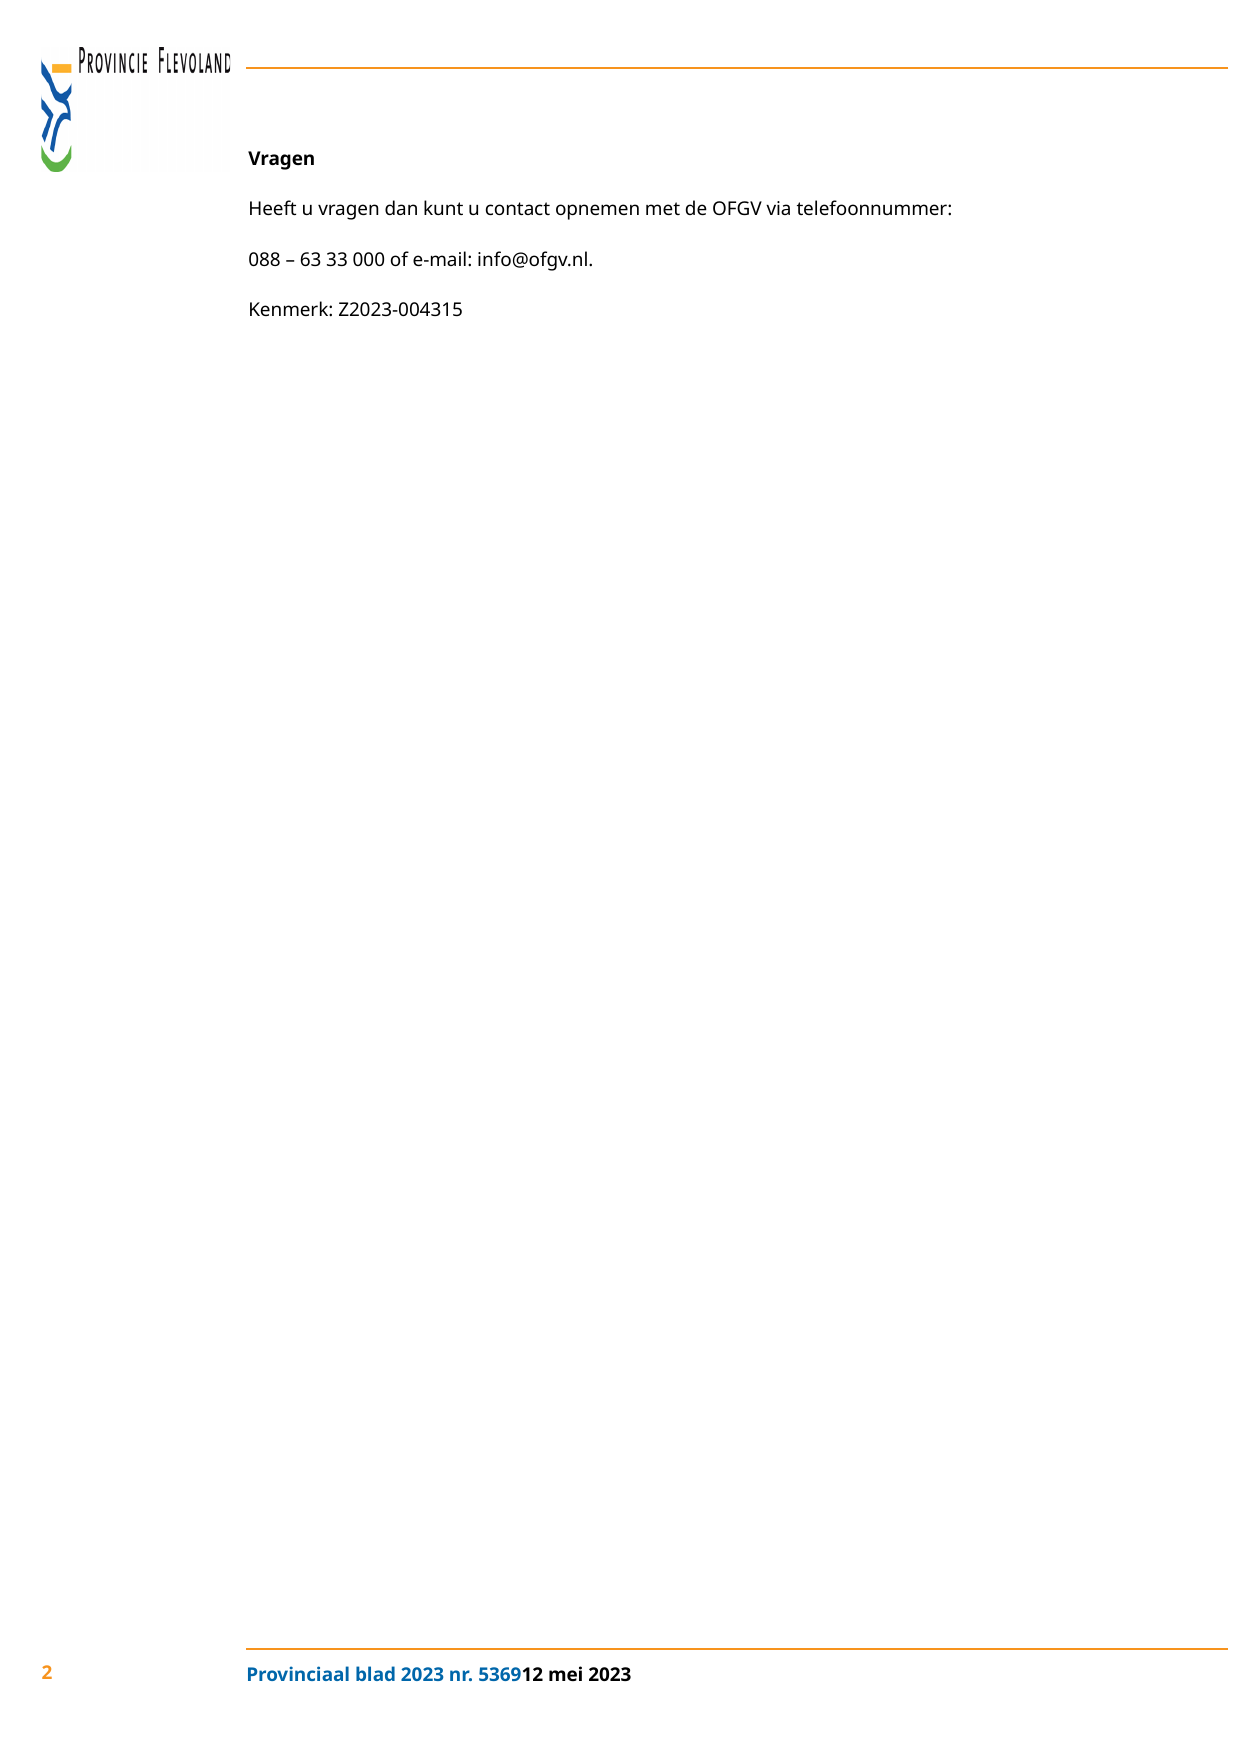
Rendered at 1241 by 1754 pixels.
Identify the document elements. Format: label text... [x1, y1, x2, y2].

text Kenmerk: Z2023-004315 [248, 296, 1152, 322]
text 088 – 63 33 000 of e-mail: info@ofgv.nl. [248, 246, 1152, 272]
picture [41, 47, 231, 172]
text Vragen [248, 145, 1152, 171]
text Heeft u vragen dan kunt u contact opnemen met de OFGV via telefoonnummer: [248, 196, 1152, 221]
